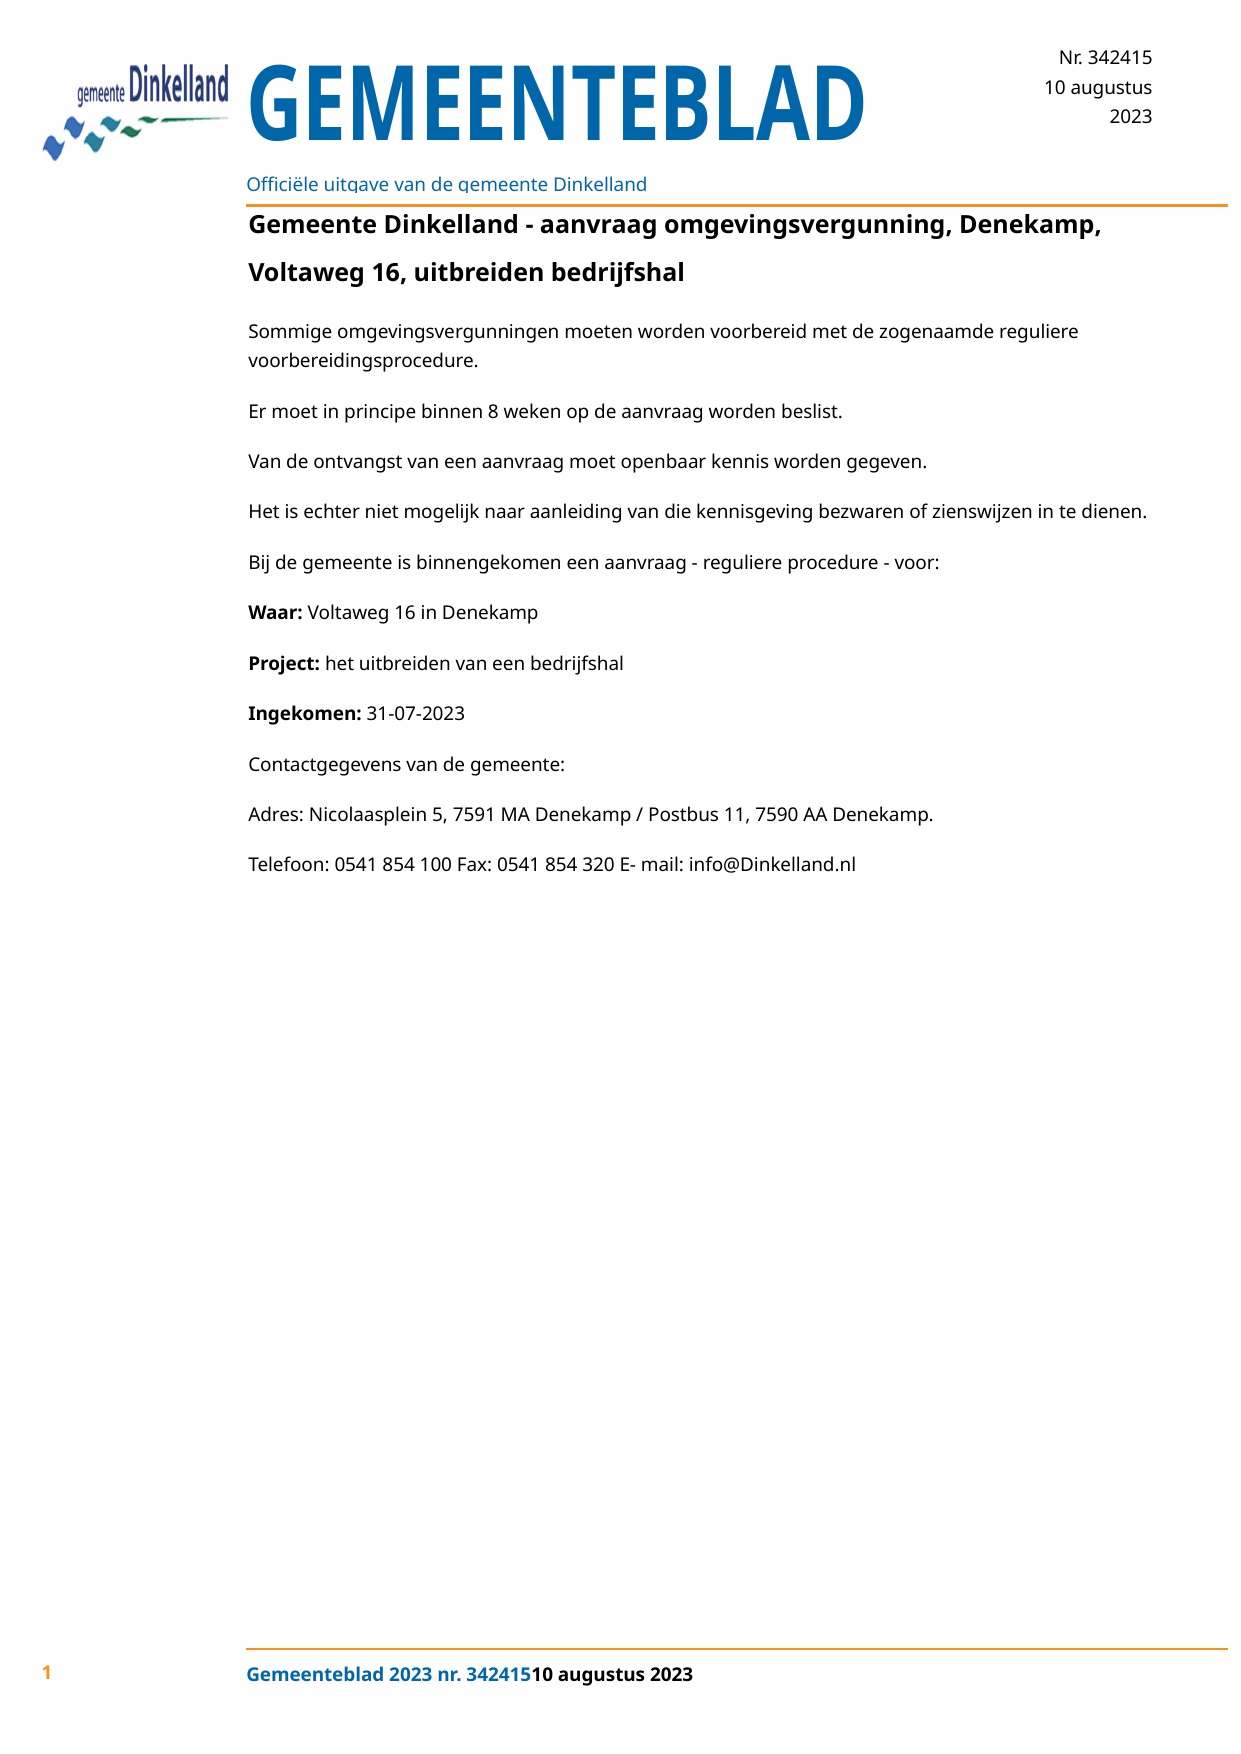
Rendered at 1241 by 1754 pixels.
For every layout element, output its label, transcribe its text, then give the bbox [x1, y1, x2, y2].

text Gemeente Dinkelland - aanvraag omgevingsvergunning, Denekamp, Voltaweg 16, uitbreiden bedrijfshal [248, 207, 1152, 288]
picture [41, 47, 231, 172]
text Waar: Voltaweg 16 in Denekamp [248, 599, 1152, 625]
text Project: het uitbreiden van een bedrijfshal [248, 650, 1152, 676]
text Bij de gemeente is binnengekomen een aanvraag - reguliere procedure - voor: [248, 549, 1152, 575]
text Telefoon: 0541 854 100 Fax: 0541 854 320 E- mail: info@Dinkelland.nl [248, 852, 1152, 877]
text Contactgegevens van de gemeente: [248, 751, 1152, 777]
text Ingekomen: 31-07-2023 [248, 700, 1152, 726]
text Sommige omgevingsvergunningen moeten worden voorbereid met de zogenaamde reguliere voorbereidingsprocedure. [248, 318, 1152, 373]
text Het is echter niet mogelijk naar aanleiding van die kennisgeving bezwaren of zienswijzen in te dienen. [248, 499, 1152, 524]
text Adres: Nicolaasplein 5, 7591 MA Denekamp / Postbus 11, 7590 AA Denekamp. [248, 801, 1152, 827]
text Er moet in principe binnen 8 weken op de aanvraag worden beslist. [248, 398, 1152, 424]
text Van de ontvangst van een aanvraag moet openbaar kennis worden gegeven. [248, 448, 1152, 474]
